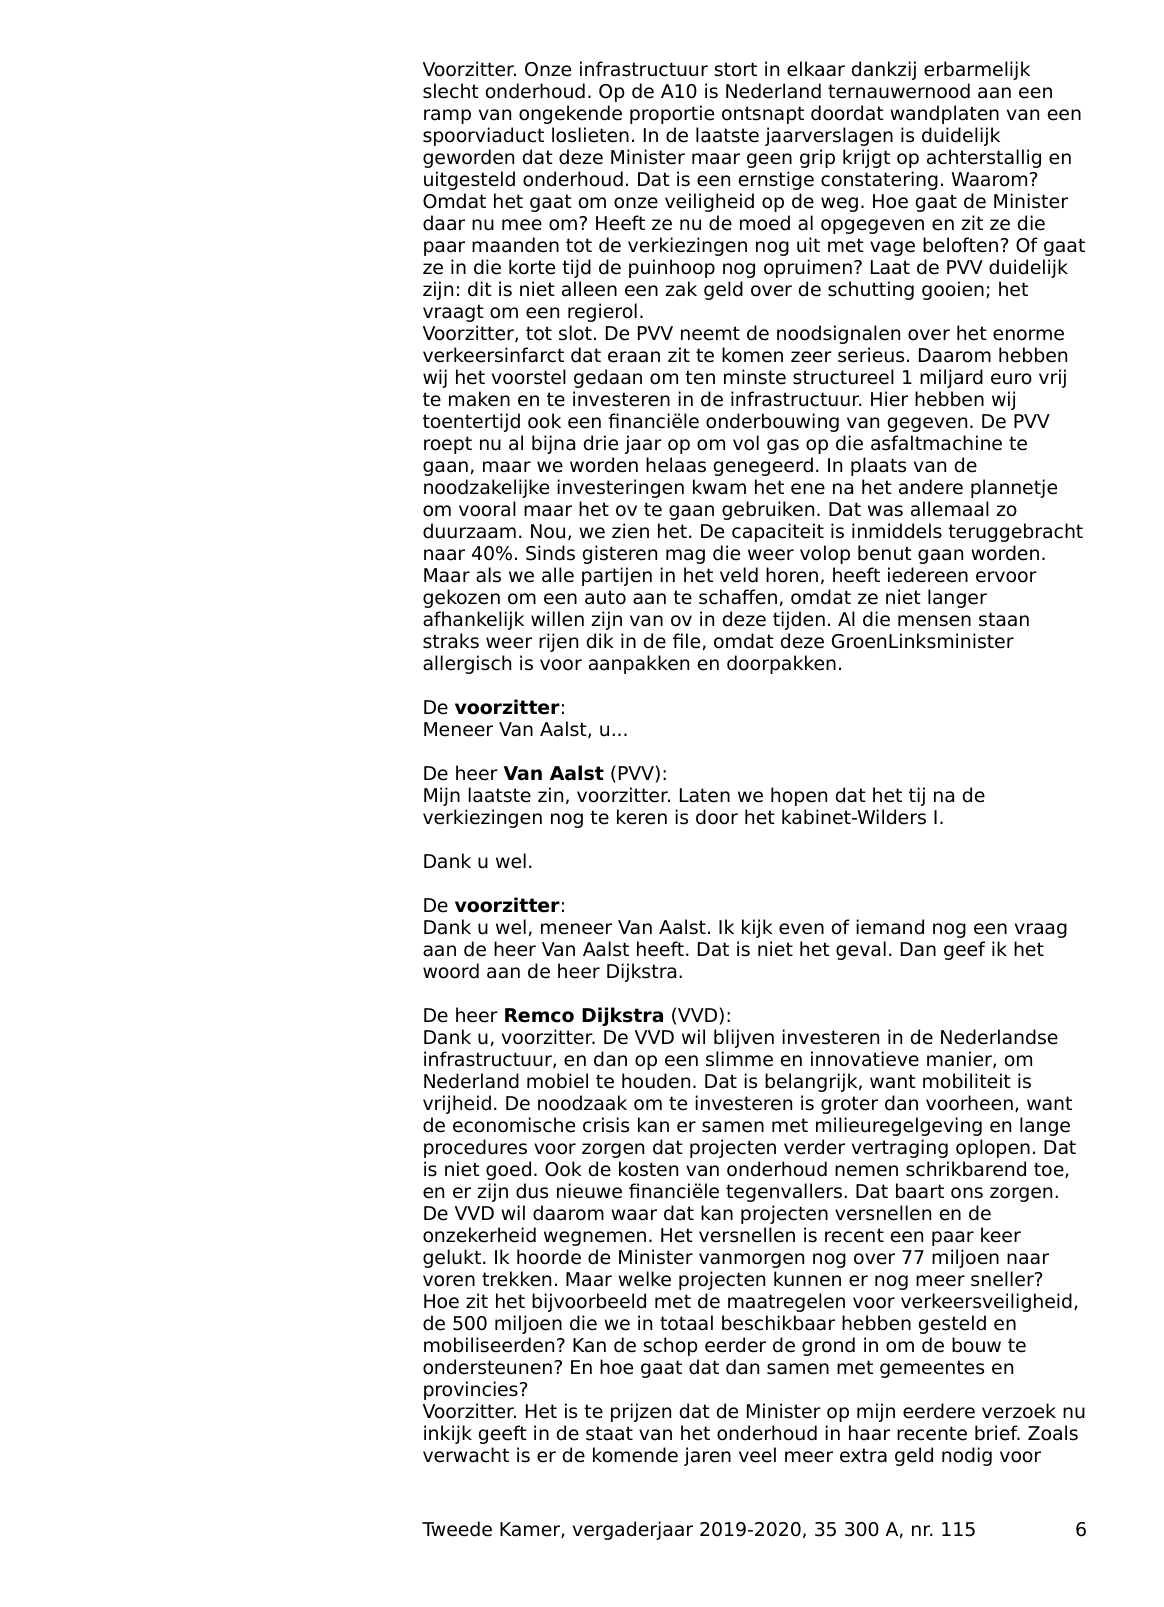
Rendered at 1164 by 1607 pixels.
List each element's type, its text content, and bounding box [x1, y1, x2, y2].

text Voorzitter. Onze infrastructuur stort in elkaar dankzij erbarmelijk slecht onderhoud. Op de A10 is Nederland ternauwernood aan een ramp van ongekende proportie ontsnapt doordat wandplaten van een spoorviaduct loslieten. In de laatste jaarverslagen is duidelijk geworden dat deze Minister maar geen grip krijgt op achterstallig en uitgesteld onderhoud. Dat is een ernstige constatering. Waarom? Omdat het gaat om onze veiligheid op de weg. Hoe gaat de Minister daar nu mee om? Heeft ze nu de moed al opgegeven en zit ze die paar maanden tot de verkiezingen nog uit met vage beloften? Of gaat ze in die korte tijd de puinhoop nog opruimen? Laat de PVV duidelijk zijn: dit is niet alleen een zak geld over de schutting gooien; het vraagt om een regierol. [422, 59, 1087, 323]
text De heer Remco Dijkstra (VVD): [422, 1005, 1087, 1027]
text Meneer Van Aalst, u... [422, 719, 1087, 741]
text De voorzitter: [422, 697, 1087, 719]
text Mijn laatste zin, voorzitter. Laten we hopen dat het tij na de verkiezingen nog te keren is door het kabinet-Wilders I. [422, 785, 1087, 829]
text Dank u, voorzitter. De VVD wil blijven investeren in de Nederlandse infrastructuur, en dan op een slimme en innovatieve manier, om Nederland mobiel te houden. Dat is belangrijk, want mobiliteit is vrijheid. De noodzaak om te investeren is groter dan voorheen, want de economische crisis kan er samen met milieuregelgeving en lange procedures voor zorgen dat projecten verder vertraging oplopen. Dat is niet goed. Ook de kosten van onderhoud nemen schrikbarend toe, en er zijn dus nieuwe financiële tegenvallers. Dat baart ons zorgen. De VVD wil daarom waar dat kan projecten versnellen en de onzekerheid wegnemen. Het versnellen is recent een paar keer gelukt. Ik hoorde de Minister vanmorgen nog over 77 miljoen naar voren trekken. Maar welke projecten kunnen er nog meer sneller? Hoe zit het bijvoorbeeld met de maatregelen voor verkeersveiligheid, de 500 miljoen die we in totaal beschikbaar hebben gesteld en mobiliseerden? Kan de schop eerder de grond in om de bouw te ondersteunen? En hoe gaat dat dan samen met gemeentes en provincies? [422, 1027, 1087, 1401]
text De voorzitter: [422, 895, 1087, 917]
text Voorzitter, tot slot. De PVV neemt de noodsignalen over het enorme verkeersinfarct dat eraan zit te komen zeer serieus. Daarom hebben wij het voorstel gedaan om ten minste structureel 1 miljard euro vrij te maken en te investeren in de infrastructuur. Hier hebben wij toentertijd ook een financiële onderbouwing van gegeven. De PVV roept nu al bijna drie jaar op om vol gas op die asfaltmachine te gaan, maar we worden helaas genegeerd. In plaats van de noodzakelijke investeringen kwam het ene na het andere plannetje om vooral maar het ov te gaan gebruiken. Dat was allemaal zo duurzaam. Nou, we zien het. De capaciteit is inmiddels teruggebracht naar 40%. Sinds gisteren mag die weer volop benut gaan worden. Maar als we alle partijen in het veld horen, heeft iedereen ervoor gekozen om een auto aan te schaffen, omdat ze niet langer afhankelijk willen zijn van ov in deze tijden. Al die mensen staan straks weer rijen dik in de file, omdat deze GroenLinksminister allergisch is voor aanpakken en doorpakken. [422, 323, 1087, 674]
text Dank u wel. [422, 851, 1087, 873]
text Dank u wel, meneer Van Aalst. Ik kijk even of iemand nog een vraag aan de heer Van Aalst heeft. Dat is niet het geval. Dan geef ik het woord aan de heer Dijkstra. [422, 917, 1087, 983]
text Voorzitter. Het is te prijzen dat de Minister op mijn eerdere verzoek nu inkijk geeft in de staat van het onderhoud in haar recente brief. Zoals verwacht is er de komende jaren veel meer extra geld nodig voor [422, 1401, 1087, 1467]
text De heer Van Aalst (PVV): [422, 763, 1087, 785]
